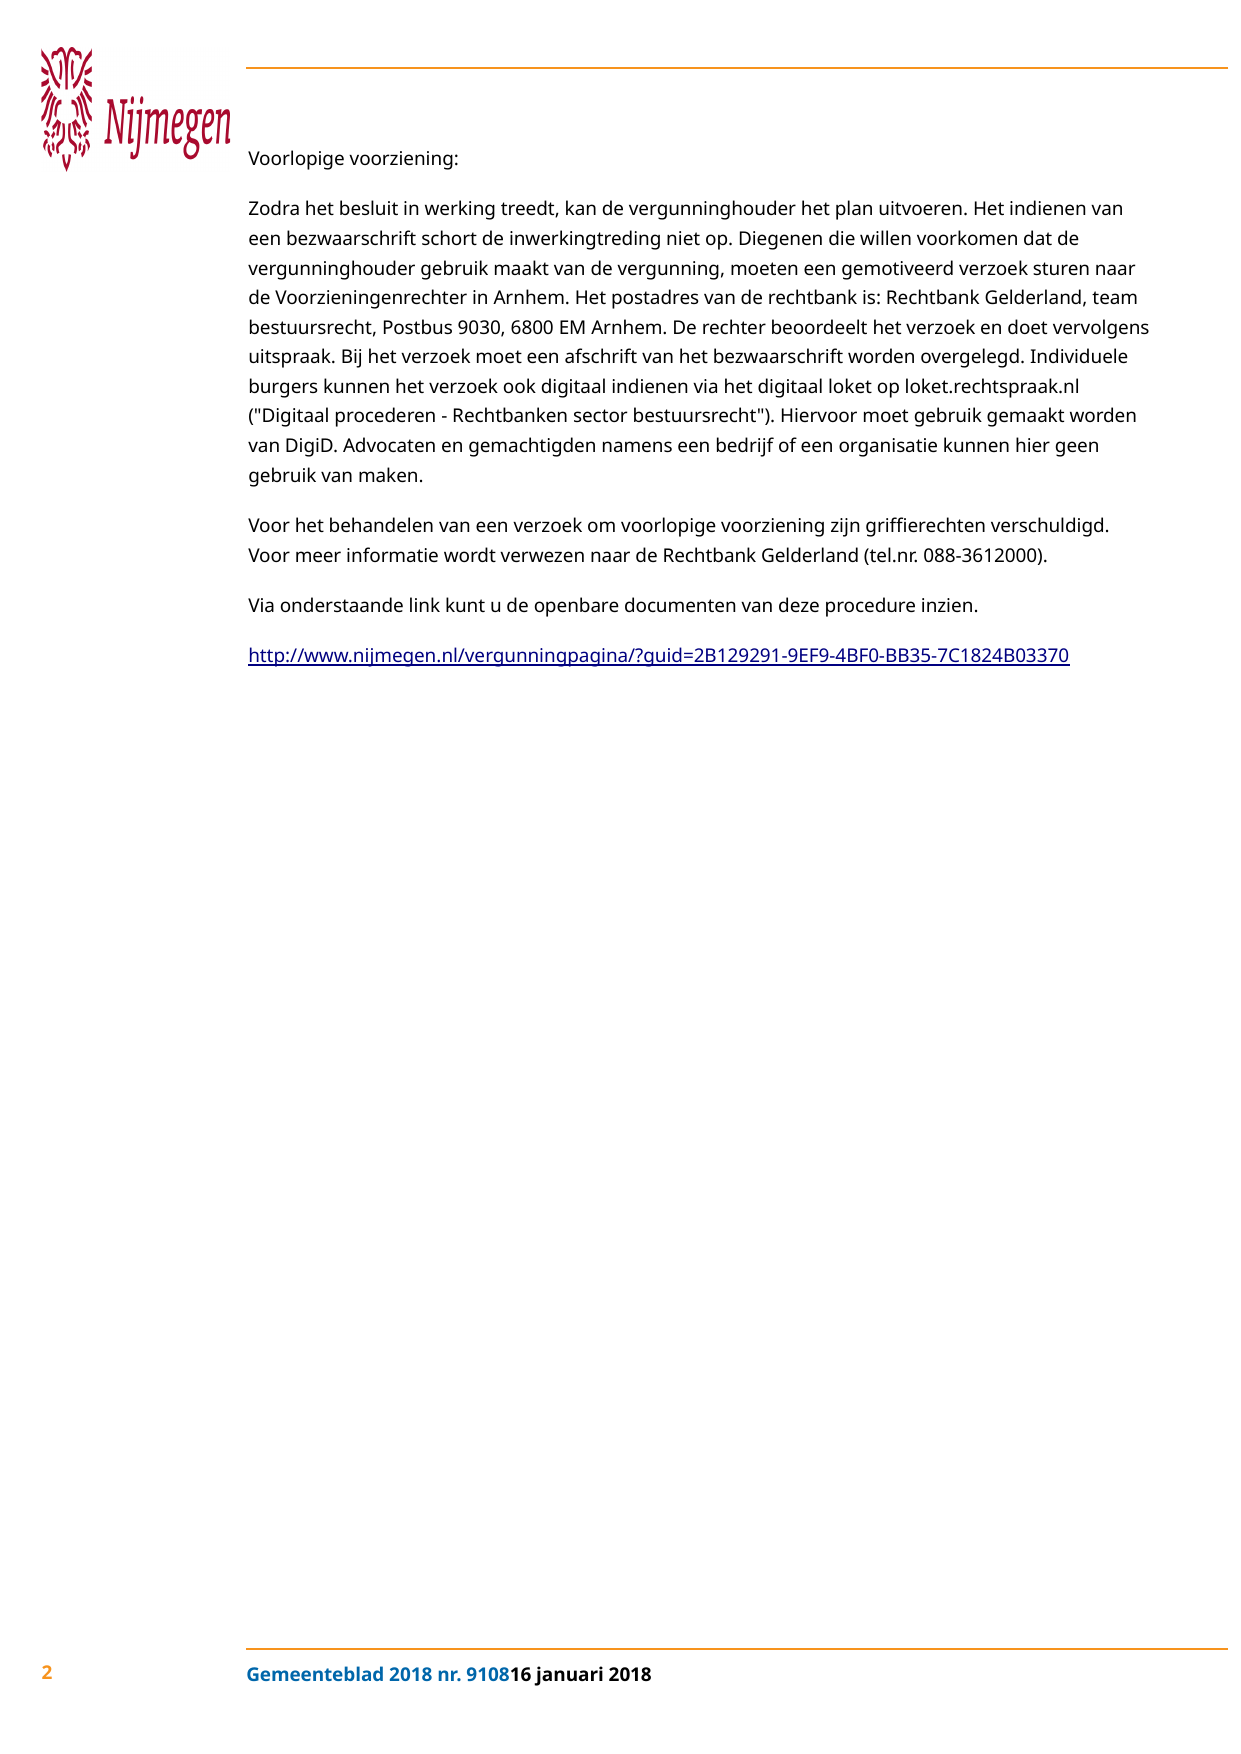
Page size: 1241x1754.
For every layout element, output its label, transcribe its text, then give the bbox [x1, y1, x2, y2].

text Zodra het besluit in werking treedt, kan de vergunninghouder het plan uitvoeren. Het indienen van een bezwaarschrift schort de inwerkingtreding niet op. Diegenen die willen voorkomen dat de vergunninghouder gebruik maakt van de vergunning, moeten een gemotiveerd verzoek sturen naar de Voorzieningenrechter in Arnhem. Het postadres van de rechtbank is: Rechtbank Gelderland, team bestuursrecht, Postbus 9030, 6800 EM Arnhem. De rechter beoordeelt het verzoek en doet vervolgens uitspraak. Bij het verzoek moet een afschrift van het bezwaarschrift worden overgelegd. Individuele burgers kunnen het verzoek ook digitaal indienen via het digitaal loket op loket.rechtspraak.nl ("Digitaal procederen - Rechtbanken sector bestuursrecht"). Hiervoor moet gebruik gemaakt worden van DigiD. Advocaten en gemachtigden namens een bedrijf of een organisatie kunnen hier geen gebruik van maken. [248, 196, 1152, 488]
text http://www.nijmegen.nl/vergunningpagina/?guid=2B129291-9EF9-4BF0-BB35-7C1824B03370 [248, 643, 1152, 668]
text Voor het behandelen van een verzoek om voorlopige voorziening zijn griffierechten verschuldigd. Voor meer informatie wordt verwezen naar de Rechtbank Gelderland (tel.nr. 088-3612000). [248, 512, 1152, 568]
text Via onderstaande link kunt u de openbare documenten van deze procedure inzien. [248, 592, 1152, 618]
picture [41, 47, 231, 172]
text Voorlopige voorziening: [248, 145, 1152, 171]
